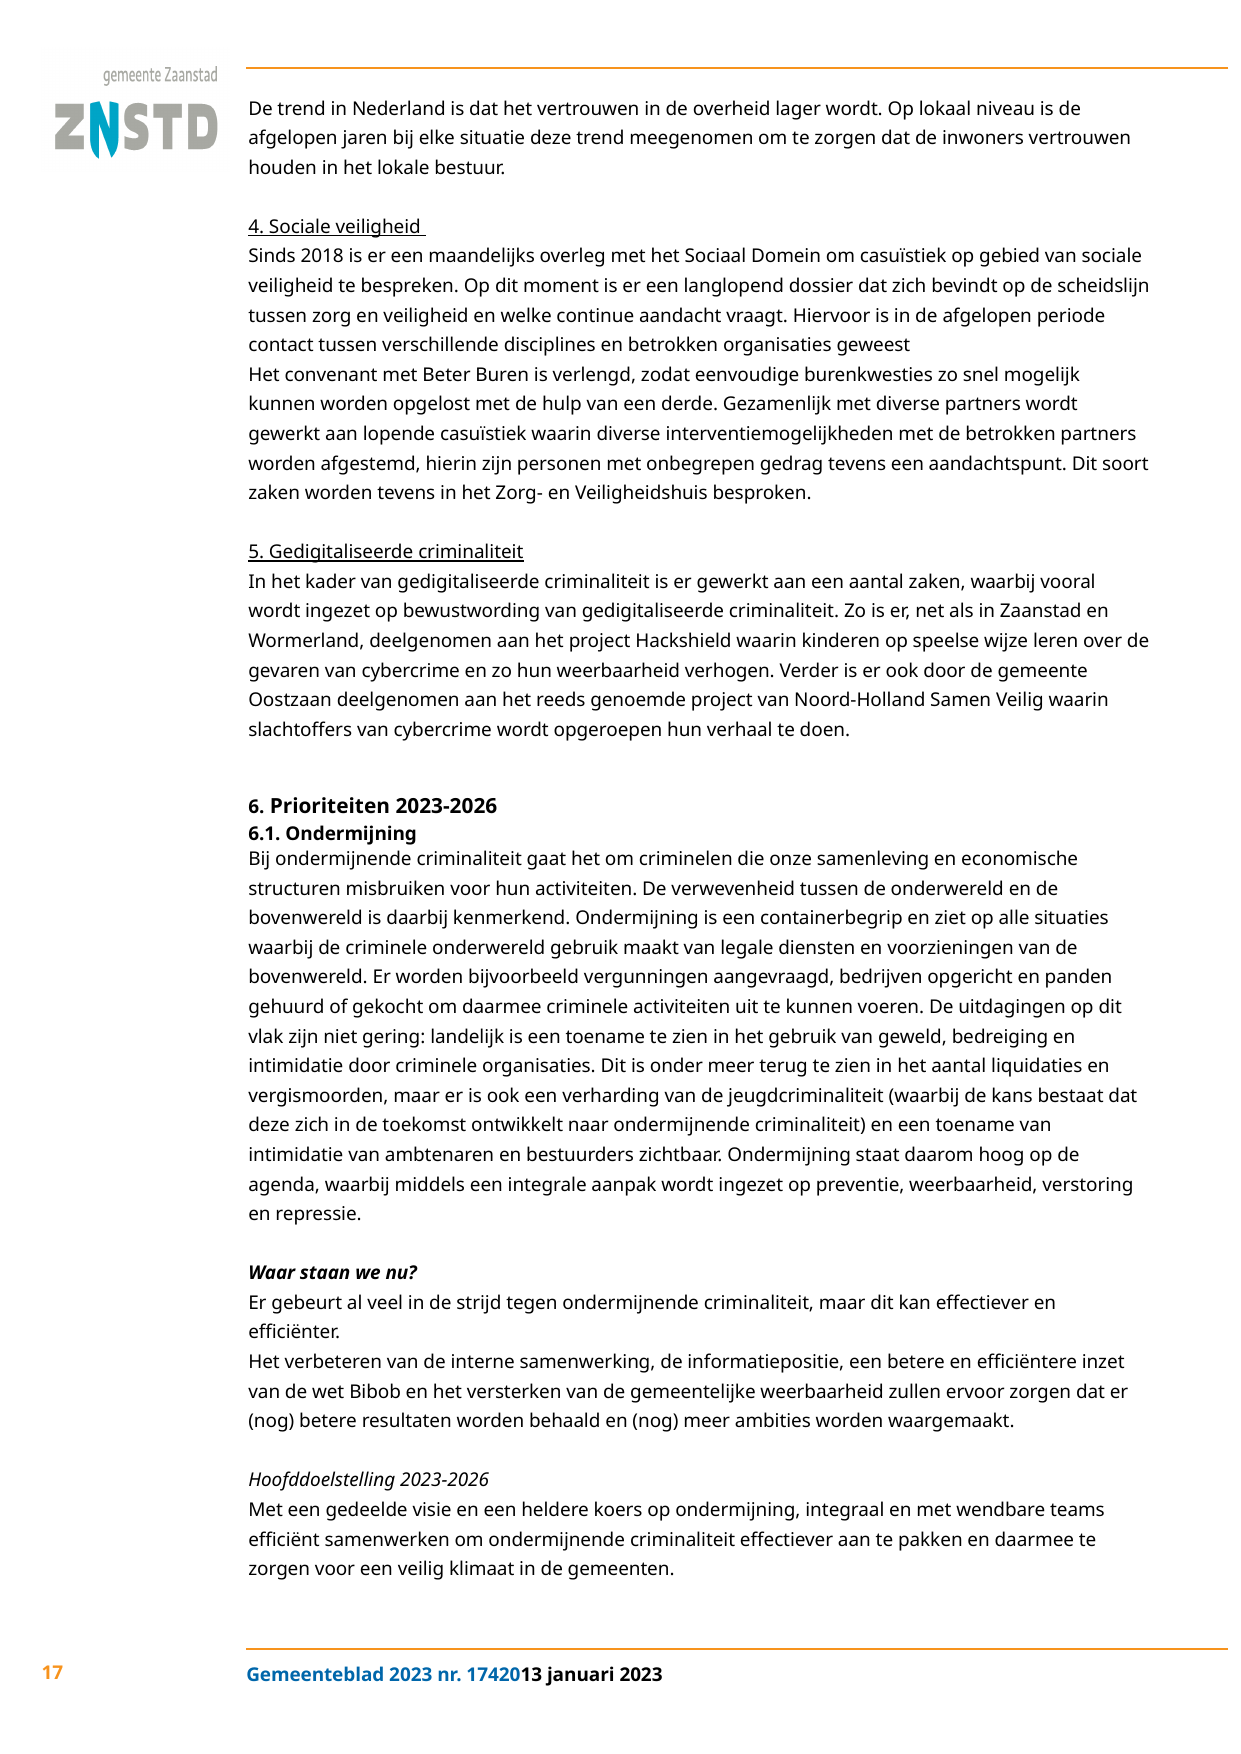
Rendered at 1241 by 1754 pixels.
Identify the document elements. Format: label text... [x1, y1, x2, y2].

text Er gebeurt al veel in de strijd tegen ondermijnende criminaliteit, maar dit kan effectiever en efficiënter. [248, 1289, 1152, 1344]
text Het verbeteren van de interne samenwerking, de informatiepositie, een betere en efficiëntere inzet van de wet Bibob en het versterken van de gemeentelijke weerbaarheid zullen ervoor zorgen dat er (nog) betere resultaten worden behaald en (nog) meer ambities worden waargemaakt. [248, 1348, 1152, 1433]
text Waar staan we nu? [248, 1259, 1152, 1285]
text 6.1. Ondermijning [248, 820, 1152, 845]
text Sinds 2018 is er een maandelijks overleg met het Sociaal Domein om casuïstiek op gebied van sociale veiligheid te bespreken. Op dit moment is er een langlopend dossier dat zich bevindt op de scheidslijn tussen zorg en veiligheid en welke continue aandacht vraagt. Hiervoor is in de afgelopen periode contact tussen verschillende disciplines en betrokken organisaties geweest [248, 243, 1152, 357]
text Met een gedeelde visie en een heldere koers op ondermijning, integraal en met wendbare teams efficiënt samenwerken om ondermijnende criminaliteit effectiever aan te pakken en daarmee te zorgen voor een veilig klimaat in de gemeenten. [248, 1496, 1152, 1581]
text 5. Gedigitaliseerde criminaliteit [248, 538, 1152, 564]
text De trend in Nederland is dat het vertrouwen in de overheid lager wordt. Op lokaal niveau is de afgelopen jaren bij elke situatie deze trend meegenomen om te zorgen dat de inwoners vertrouwen houden in het lokale bestuur. [248, 95, 1152, 180]
text Het convenant met Beter Buren is verlengd, zodat eenvoudige burenkwesties zo snel mogelijk kunnen worden opgelost met de hulp van een derde. Gezamenlijk met diverse partners wordt gewerkt aan lopende casuïstiek waarin diverse interventiemogelijkheden met de betrokken partners worden afgestemd, hierin zijn personen met onbegrepen gedrag tevens een aandachtspunt. Dit soort zaken worden tevens in het Zorg- en Veiligheidshuis besproken. [248, 361, 1152, 505]
text In het kader van gedigitaliseerde criminaliteit is er gewerkt aan een aantal zaken, waarbij vooral wordt ingezet op bewustwording van gedigitaliseerde criminaliteit. Zo is er, net als in Zaanstad en Wormerland, deelgenomen aan het project Hackshield waarin kinderen op speelse wijze leren over de gevaren van cybercrime en zo hun weerbaarheid verhogen. Verder is er ook door de gemeente Oostzaan deelgenomen aan het reeds genoemde project van Noord-Holland Samen Veilig waarin slachtoffers van cybercrime wordt opgeroepen hun verhaal te doen. [248, 568, 1152, 742]
picture [41, 47, 231, 172]
text 6. Prioriteiten 2023-2026 [248, 791, 1152, 820]
text Bij ondermijnende criminaliteit gaat het om criminelen die onze samenleving en economische structuren misbruiken voor hun activiteiten. De verwevenheid tussen de onderwereld en de bovenwereld is daarbij kenmerkend. Ondermijning is een containerbegrip en ziet op alle situaties waarbij de criminele onderwereld gebruik maakt van legale diensten en voorzieningen van de bovenwereld. Er worden bijvoorbeeld vergunningen aangevraagd, bedrijven opgericht en panden gehuurd of gekocht om daarmee criminele activiteiten uit te kunnen voeren. De uitdagingen op dit vlak zijn niet gering: landelijk is een toename te zien in het gebruik van geweld, bedreiging en intimidatie door criminele organisaties. Dit is onder meer terug te zien in het aantal liquidaties en vergismoorden, maar er is ook een verharding van de jeugdcriminaliteit (waarbij de kans bestaat dat deze zich in de toekomst ontwikkelt naar ondermijnende criminaliteit) en een toename van intimidatie van ambtenaren en bestuurders zichtbaar. Ondermijning staat daarom hoog op de agenda, waarbij middels een integrale aanpak wordt ingezet op preventie, weerbaarheid, verstoring en repressie. [248, 845, 1152, 1226]
text Hoofddoelstelling 2023-2026 [248, 1467, 1152, 1492]
text 4. Sociale veiligheid [248, 213, 1152, 239]
